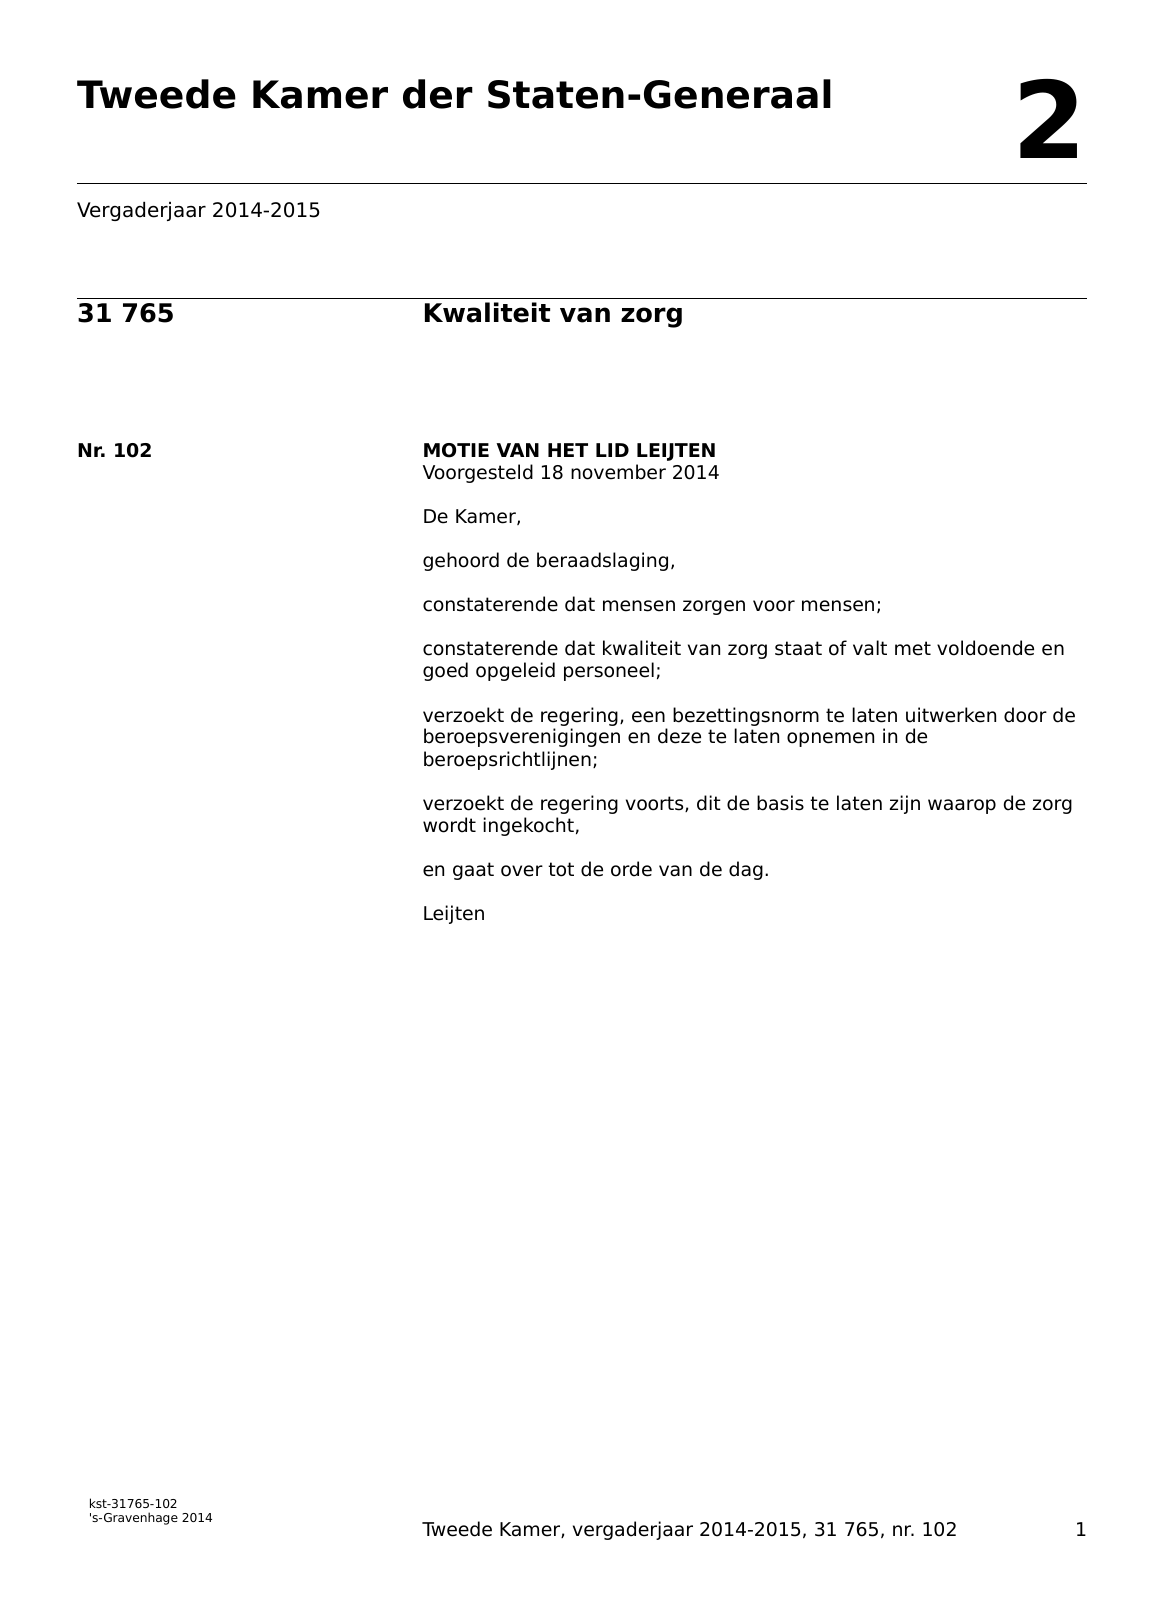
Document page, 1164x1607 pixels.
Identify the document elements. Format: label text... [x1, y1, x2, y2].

text De Kamer, [422, 506, 1087, 528]
text constaterende dat kwaliteit van zorg staat of valt met voldoende en goed opgeleid personeel; [422, 638, 1087, 682]
table_header 2 [886, 59, 1087, 183]
table_header Tweede Kamer der Staten-Generaal [77, 59, 886, 183]
text 's-Gravenhage 2014 [88, 1511, 323, 1525]
text verzoekt de regering voorts, dit de basis te laten zijn waarop de zorg wordt ingekocht, [422, 793, 1087, 837]
subtitle Nr. 102 MOTIE VAN HET LID LEIJTEN [77, 440, 1087, 462]
subtitle 31 765 Kwaliteit van zorg [77, 299, 1087, 329]
text Leijten [422, 903, 1087, 925]
table_cell Vergaderjaar 2014-2015 [77, 184, 1087, 298]
text kst-31765-102 [88, 1497, 323, 1511]
text gehoord de beraadslaging, [422, 550, 1087, 572]
text en gaat over tot de orde van de dag. [422, 859, 1087, 881]
text Voorgesteld 18 november 2014 [422, 462, 1087, 484]
text verzoekt de regering, een bezettingsnorm te laten uitwerken door de beroepsverenigingen en deze te laten opnemen in de beroepsrichtlijnen; [422, 704, 1087, 770]
text constaterende dat mensen zorgen voor mensen; [422, 594, 1087, 616]
